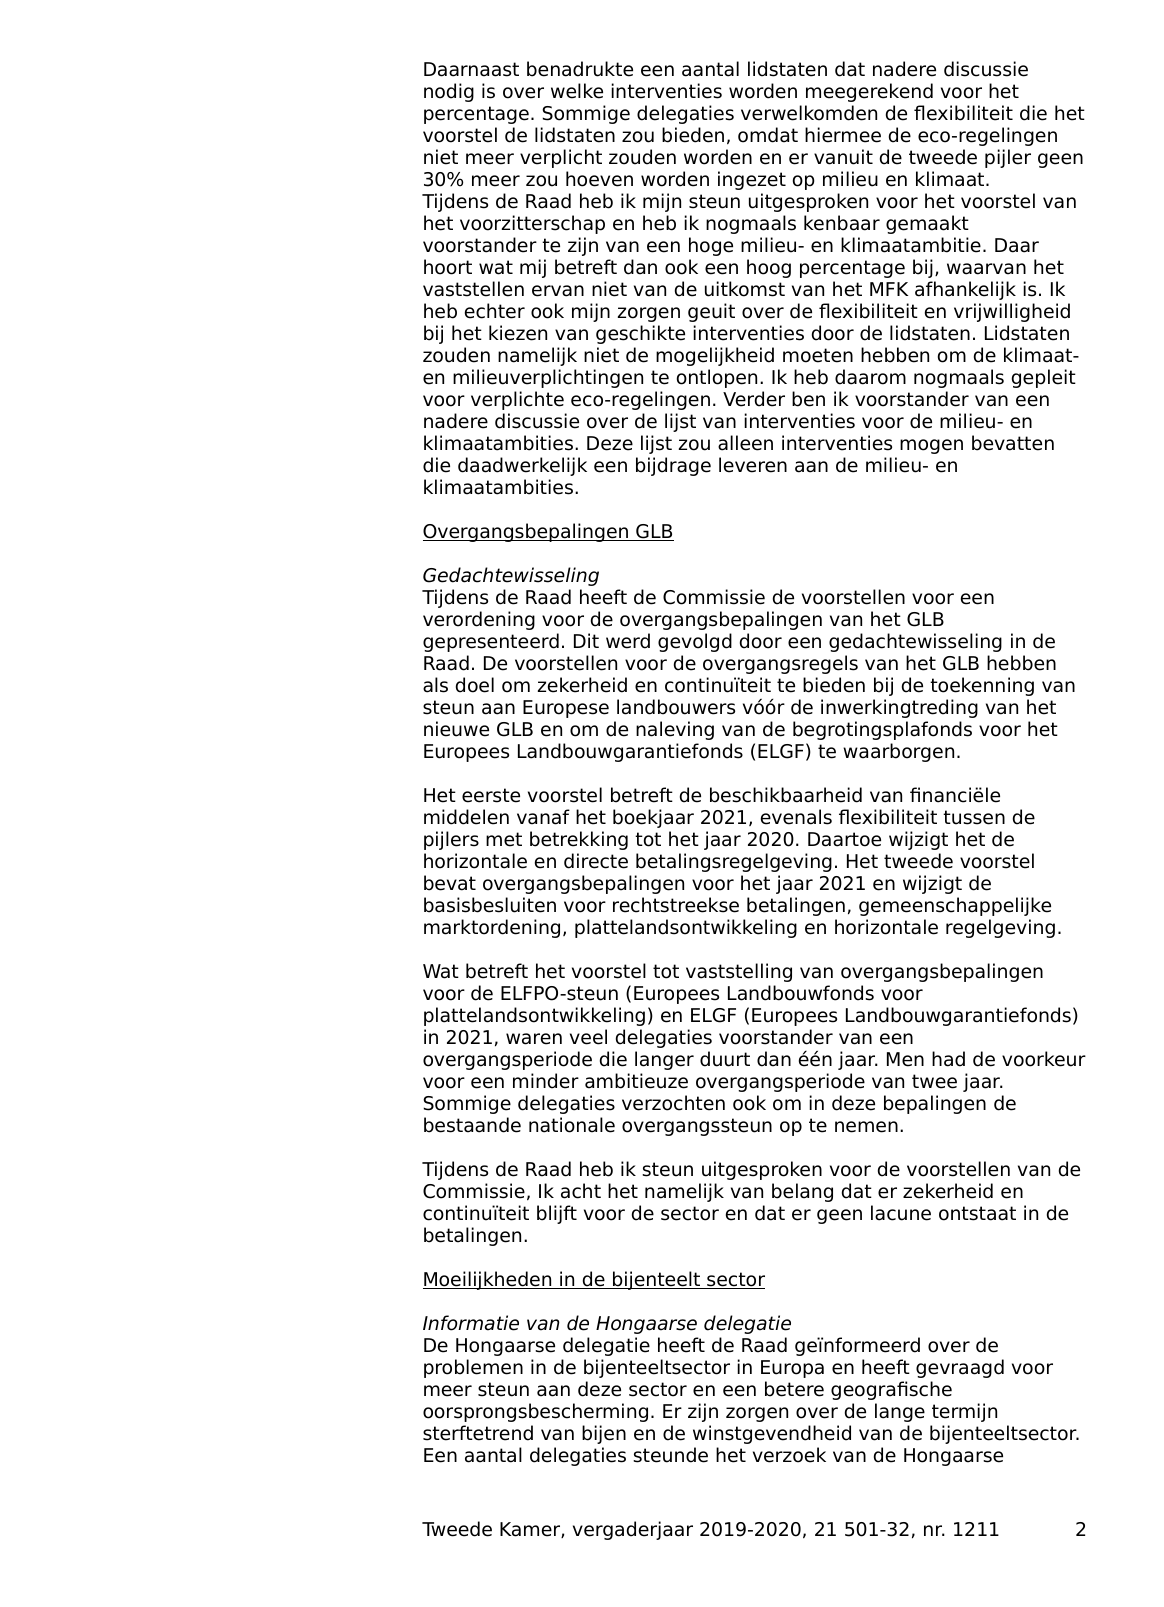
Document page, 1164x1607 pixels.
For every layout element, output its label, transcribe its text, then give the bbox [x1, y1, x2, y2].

text Tijdens de Raad heb ik steun uitgesproken voor de voorstellen van de Commissie, Ik acht het namelijk van belang dat er zekerheid en continuïteit blijft voor de sector en dat er geen lacune ontstaat in de betalingen. [422, 1159, 1087, 1247]
subtitle Overgangsbepalingen GLB [422, 521, 1087, 543]
text Wat betreft het voorstel tot vaststelling van overgangsbepalingen voor de ELFPO-steun (Europees Landbouwfonds voor plattelandsontwikkeling) en ELGF (Europees Landbouwgarantiefonds) in 2021, waren veel delegaties voorstander van een overgangsperiode die langer duurt dan één jaar. Men had de voorkeur voor een minder ambitieuze overgangsperiode van twee jaar. Sommige delegaties verzochten ook om in deze bepalingen de bestaande nationale overgangssteun op te nemen. [422, 961, 1087, 1137]
text Tijdens de Raad heb ik mijn steun uitgesproken voor het voorstel van het voorzitterschap en heb ik nogmaals kenbaar gemaakt voorstander te zijn van een hoge milieu- en klimaatambitie. Daar hoort wat mij betreft dan ook een hoog percentage bij, waarvan het vaststellen ervan niet van de uitkomst van het MFK afhankelijk is. Ik heb echter ook mijn zorgen geuit over de flexibiliteit en vrijwilligheid bij het kiezen van geschikte interventies door de lidstaten. Lidstaten zouden namelijk niet de mogelijkheid moeten hebben om de klimaat- en milieuverplichtingen te ontlopen. Ik heb daarom nogmaals gepleit voor verplichte eco-regelingen. Verder ben ik voorstander van een nadere discussie over de lijst van interventies voor de milieu- en klimaatambities. Deze lijst zou alleen interventies mogen bevatten die daadwerkelijk een bijdrage leveren aan de milieu- en klimaatambities. [422, 191, 1087, 499]
text Het eerste voorstel betreft de beschikbaarheid van financiële middelen vanaf het boekjaar 2021, evenals flexibiliteit tussen de pijlers met betrekking tot het jaar 2020. Daartoe wijzigt het de horizontale en directe betalingsregelgeving. Het tweede voorstel bevat overgangsbepalingen voor het jaar 2021 en wijzigt de basisbesluiten voor rechtstreekse betalingen, gemeenschappelijke marktordening, plattelandsontwikkeling en horizontale regelgeving. [422, 785, 1087, 939]
text Gedachtewisseling [422, 565, 1087, 587]
subtitle Moeilijkheden in de bijenteelt sector [422, 1269, 1087, 1291]
text Informatie van de Hongaarse delegatie [422, 1313, 1087, 1335]
text Daarnaast benadrukte een aantal lidstaten dat nadere discussie nodig is over welke interventies worden meegerekend voor het percentage. Sommige delegaties verwelkomden de flexibiliteit die het voorstel de lidstaten zou bieden, omdat hiermee de eco-regelingen niet meer verplicht zouden worden en er vanuit de tweede pijler geen 30% meer zou hoeven worden ingezet op milieu en klimaat. [422, 59, 1087, 191]
text Tijdens de Raad heeft de Commissie de voorstellen voor een verordening voor de overgangsbepalingen van het GLB gepresenteerd. Dit werd gevolgd door een gedachtewisseling in de Raad. De voorstellen voor de overgangsregels van het GLB hebben als doel om zekerheid en continuïteit te bieden bij de toekenning van steun aan Europese landbouwers vóór de inwerkingtreding van het nieuwe GLB en om de naleving van de begrotingsplafonds voor het Europees Landbouwgarantiefonds (ELGF) te waarborgen. [422, 587, 1087, 763]
text De Hongaarse delegatie heeft de Raad geïnformeerd over de problemen in de bijenteeltsector in Europa en heeft gevraagd voor meer steun aan deze sector en een betere geografische oorsprongsbescherming. Er zijn zorgen over de lange termijn sterftetrend van bijen en de winstgevendheid van de bijenteeltsector. Een aantal delegaties steunde het verzoek van de Hongaarse [422, 1335, 1087, 1467]
